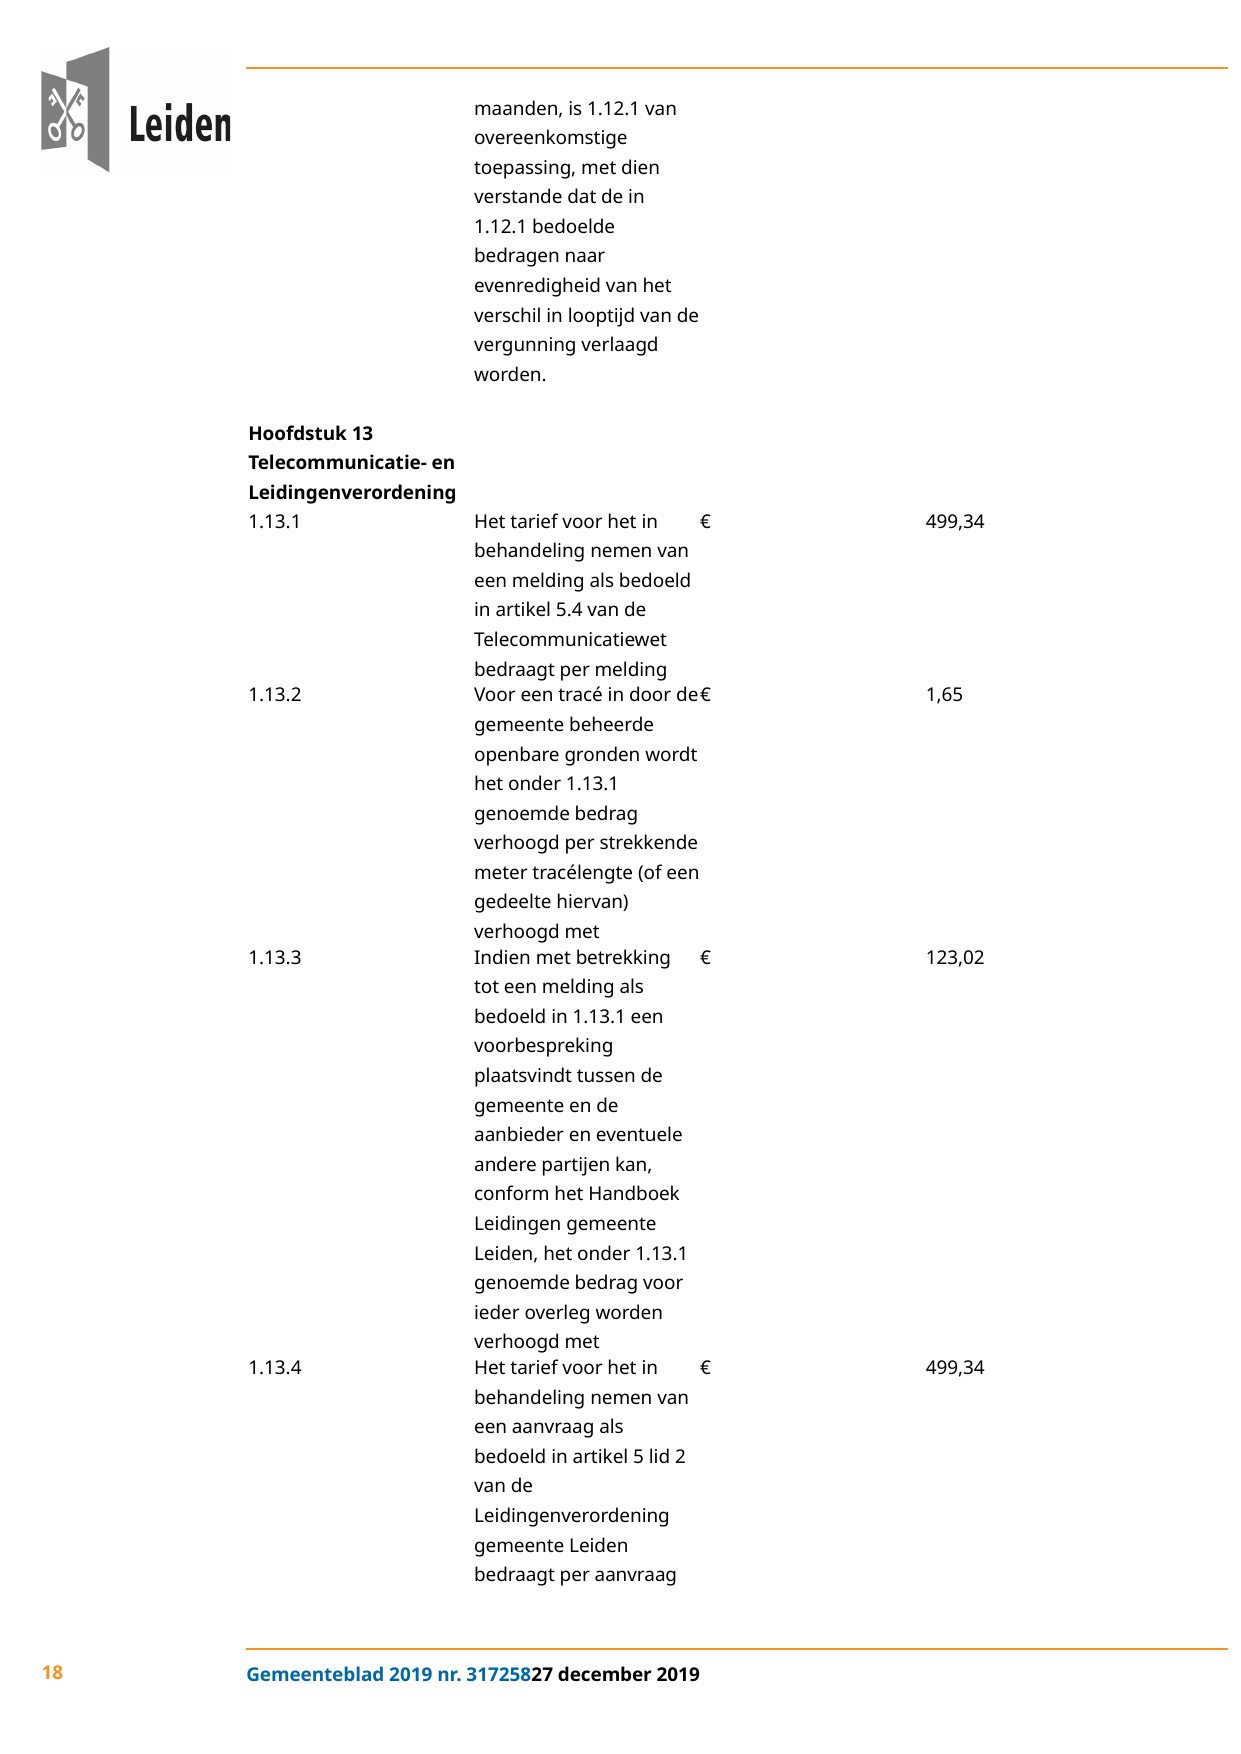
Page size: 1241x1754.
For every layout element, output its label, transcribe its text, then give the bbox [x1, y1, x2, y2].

table_header Het tarief voor het in behandeling nemen van een melding als bedoeld in artikel 5.4 van de Telecommunicatiewet bedraagt per melding [474, 508, 700, 682]
table_cell 1.13.3 [248, 944, 474, 1354]
table_cell € [700, 682, 926, 944]
table_header Hoofdstuk 13 Telecommunicatie- en Leidingenverordening [248, 420, 549, 504]
table_header 499,34 [926, 508, 1152, 682]
table_cell Voor een tracé in door de gemeente beheerde openbare gronden wordt het onder 1.13.1 genoemde bedrag verhoogd per strekkende meter tracélengte (of een gedeelte hiervan) verhoogd met [474, 682, 700, 944]
table_cell € [700, 944, 926, 1354]
table_cell 1.13.4 [248, 1354, 474, 1587]
table_cell Het tarief voor het in behandeling nemen van een aanvraag als bedoeld in artikel 5 lid 2 van de Leidingenverordening gemeente Leiden bedraagt per aanvraag [474, 1354, 700, 1587]
table_header [549, 420, 850, 504]
table_cell [700, 95, 926, 387]
table_header 1.13.1 [248, 508, 474, 682]
table_cell € [700, 1354, 926, 1587]
table_cell 1.13.2 [248, 682, 474, 944]
table_header [850, 420, 1152, 504]
table_cell 123,02 [926, 944, 1152, 1354]
table_cell maanden, is 1.12.1 van overeenkomstige toepassing, met dien verstande dat de in 1.12.1 bedoelde bedragen naar evenredigheid van het verschil in looptijd van de vergunning verlaagd worden. [474, 95, 700, 387]
table_cell 499,34 [926, 1354, 1152, 1587]
table_cell 1,65 [926, 682, 1152, 944]
picture [41, 47, 231, 172]
table_cell [248, 95, 474, 387]
table_header € [700, 508, 926, 682]
table_cell Indien met betrekking tot een melding als bedoeld in 1.13.1 een voorbespreking plaatsvindt tussen de gemeente en de aanbieder en eventuele andere partijen kan, conform het Handboek Leidingen gemeente Leiden, het onder 1.13.1 genoemde bedrag voor ieder overleg worden verhoogd met [474, 944, 700, 1354]
table_cell [926, 95, 1152, 387]
